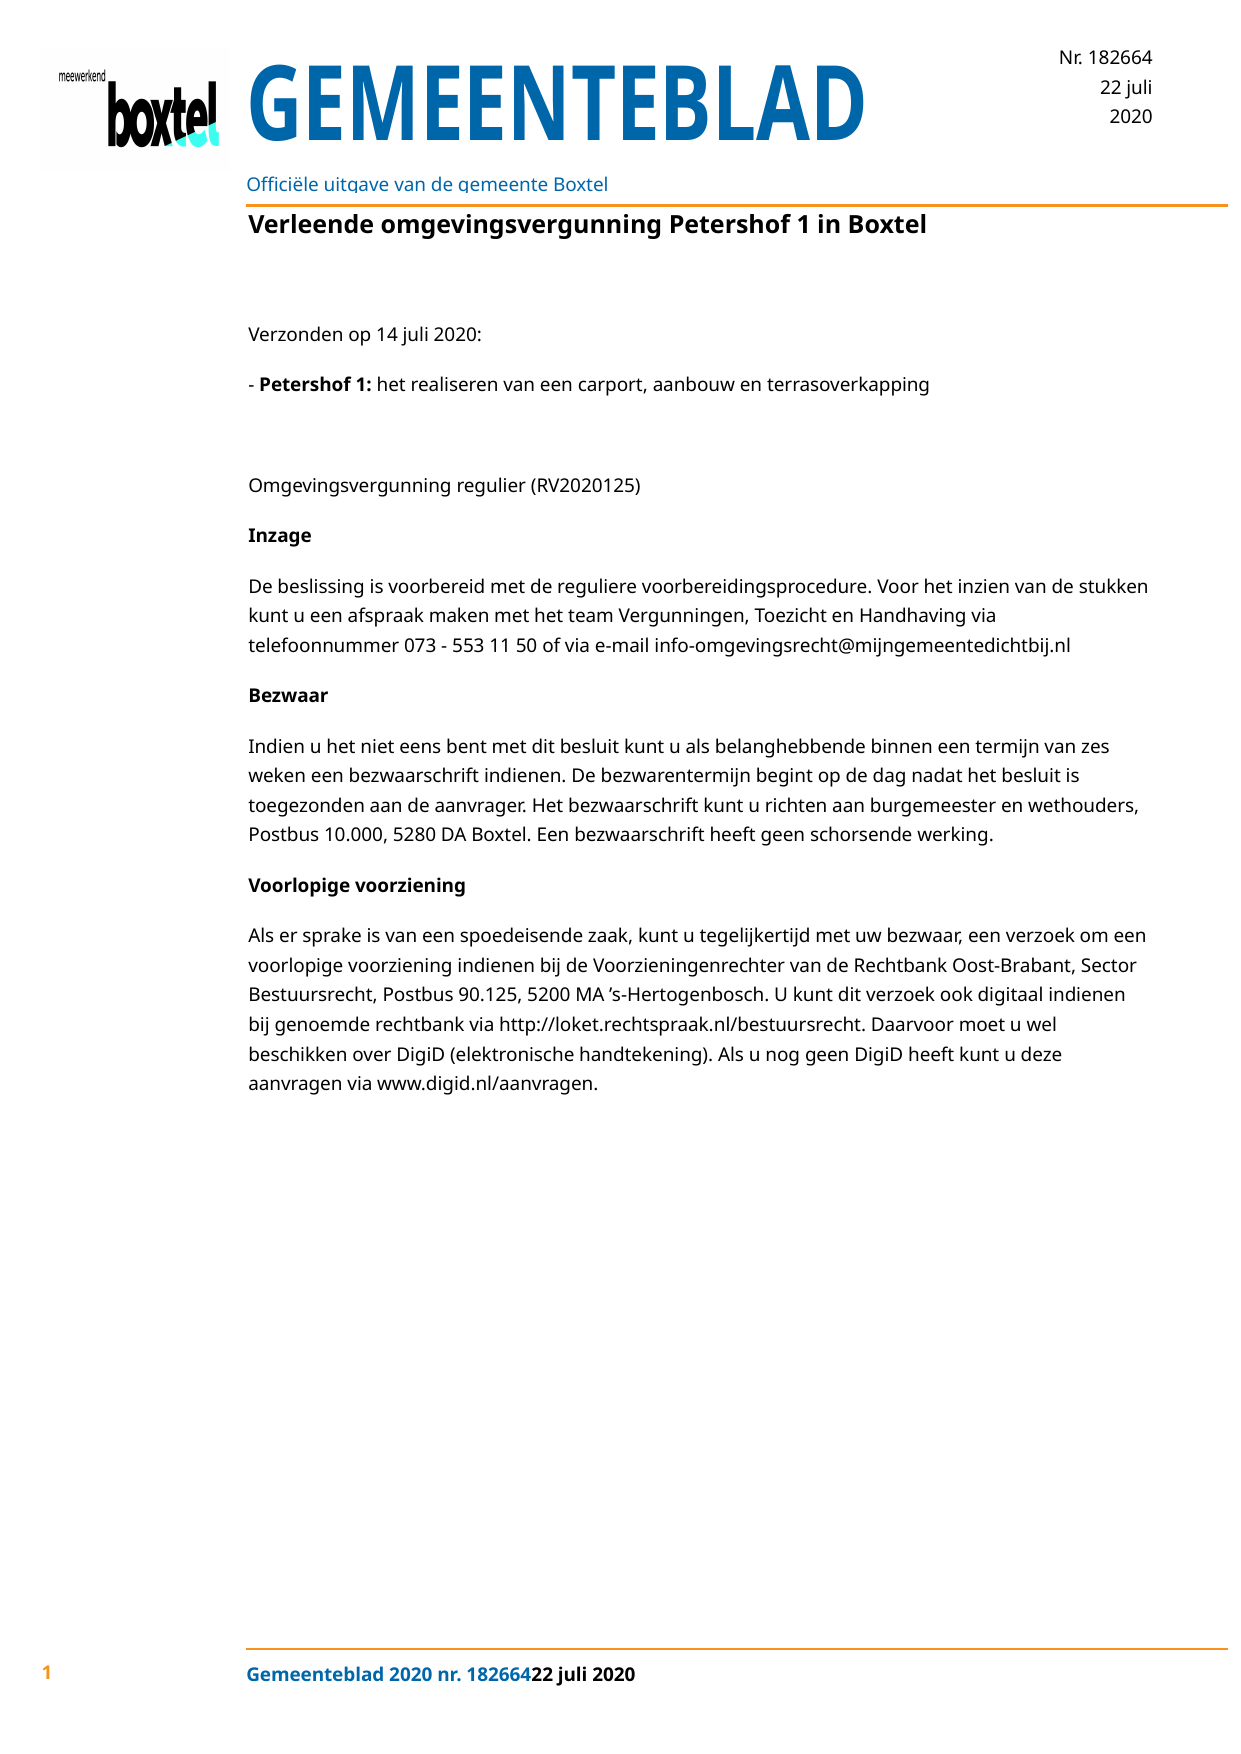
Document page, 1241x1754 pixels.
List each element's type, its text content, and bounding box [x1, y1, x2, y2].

text Inzage [248, 522, 1152, 548]
picture [41, 47, 231, 172]
text Indien u het niet eens bent met dit besluit kunt u als belanghebbende binnen een termijn van zes weken een bezwaarschrift indienen. De bezwarentermijn begint op de dag nadat het besluit is toegezonden aan de aanvrager. Het bezwaarschrift kunt u richten aan burgemeester en wethouders, Postbus 10.000, 5280 DA Boxtel. Een bezwaarschrift heeft geen schorsende werking. [248, 733, 1152, 847]
text Als er sprake is van een spoedeisende zaak, kunt u tegelijkertijd met uw bezwaar, een verzoek om een voorlopige voorziening indienen bij de Voorzieningenrechter van de Rechtbank Oost-Brabant, Sector Bestuursrecht, Postbus 90.125, 5200 MA ’s-Hertogenbosch. U kunt dit verzoek ook digitaal indienen bij genoemde rechtbank via http://loket.rechtspraak.nl/bestuursrecht. Daarvoor moet u wel beschikken over DigiD (elektronische handtekening). Als u nog geen DigiD heeft kunt u deze aanvragen via www.digid.nl/aanvragen. [248, 922, 1152, 1096]
text Bezwaar [248, 682, 1152, 708]
text Verleende omgevingsvergunning Petershof 1 in Boxtel [248, 207, 1152, 241]
text De beslissing is voorbereid met de reguliere voorbereidingsprocedure. Voor het inzien van de stukken kunt u een afspraak maken met het team Vergunningen, Toezicht en Handhaving via telefoonnummer 073 - 553 11 50 of via e-mail info-omgevingsrecht@mijngemeentedichtbij.nl [248, 573, 1152, 658]
text Verzonden op 14 juli 2020: [248, 321, 1152, 346]
text Voorlopige voorziening [248, 872, 1152, 898]
text - Petershof 1: het realiseren van een carport, aanbouw en terrasoverkapping [248, 371, 1152, 397]
text Omgevingsvergunning regulier (RV2020125) [248, 472, 1152, 498]
